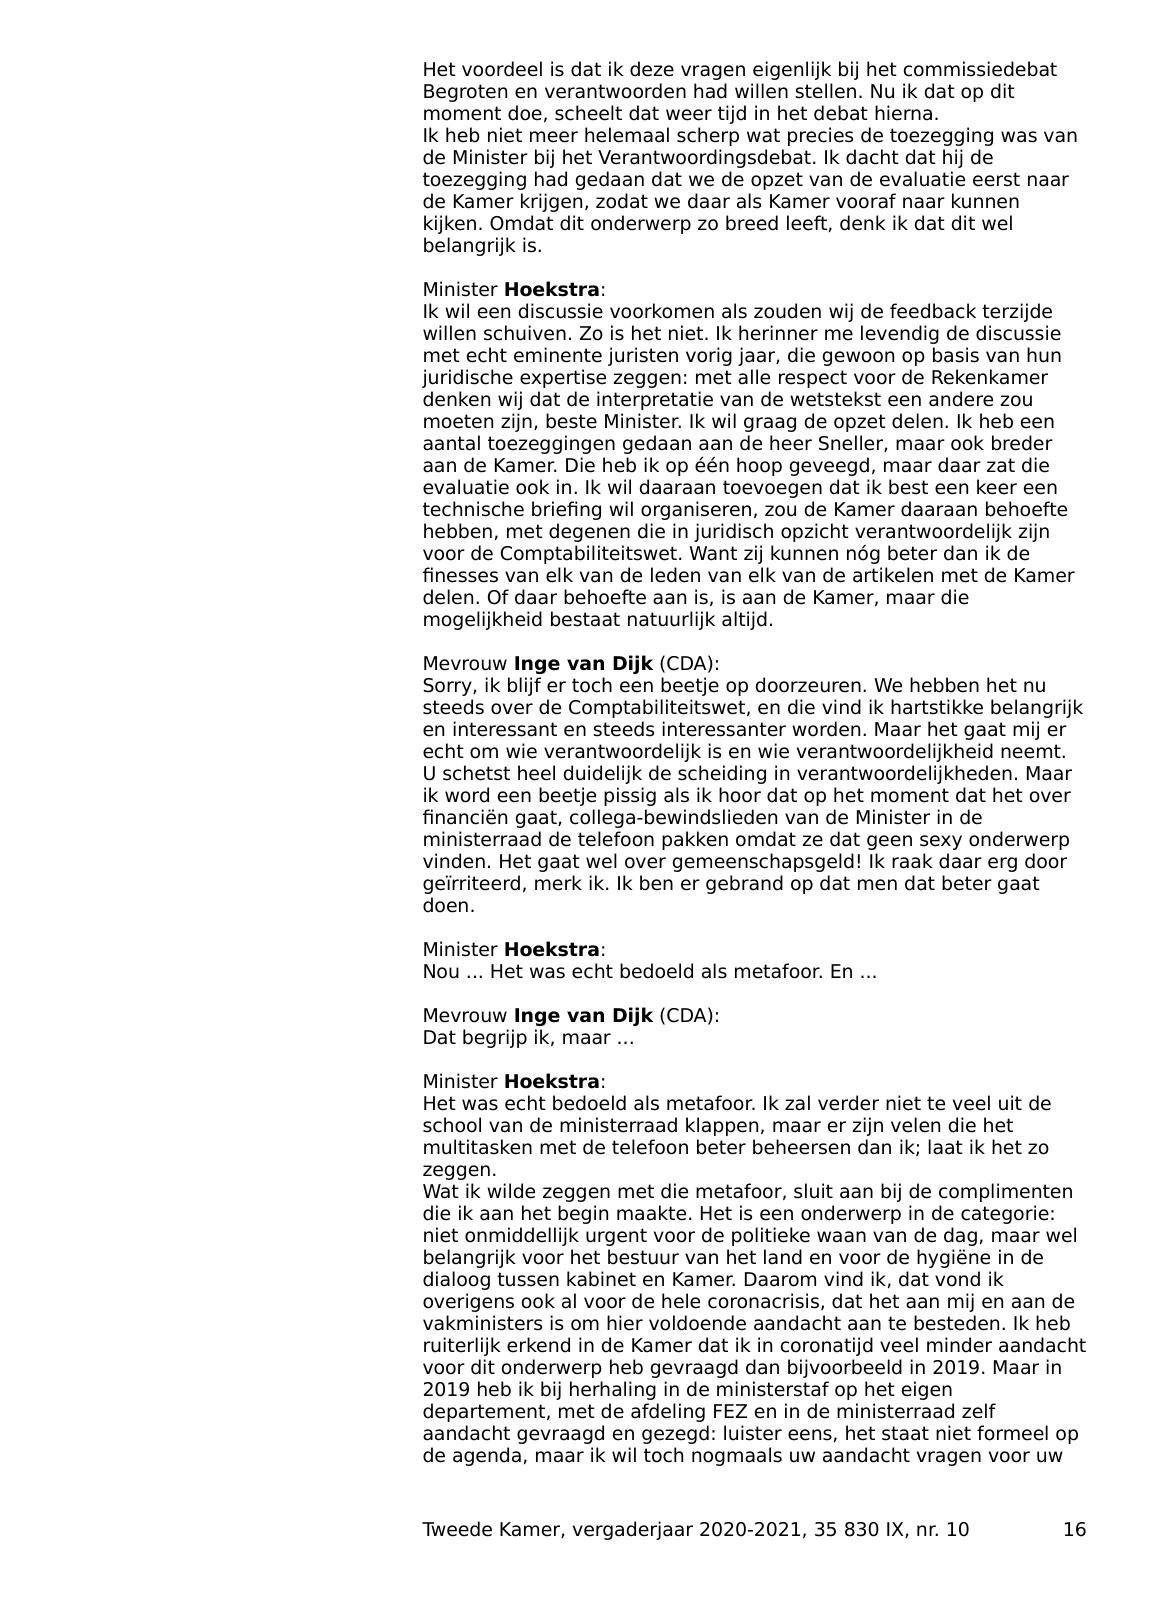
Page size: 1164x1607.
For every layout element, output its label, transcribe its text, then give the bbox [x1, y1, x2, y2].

text Het voordeel is dat ik deze vragen eigenlijk bij het commissiedebat Begroten en verantwoorden had willen stellen. Nu ik dat op dit moment doe, scheelt dat weer tijd in het debat hierna. [422, 59, 1087, 125]
text Minister Hoekstra: [422, 279, 1087, 301]
text Minister Hoekstra: [422, 1071, 1087, 1093]
text Mevrouw Inge van Dijk (CDA): [422, 653, 1087, 675]
text Minister Hoekstra: [422, 939, 1087, 961]
text Het was echt bedoeld als metafoor. Ik zal verder niet te veel uit de school van de ministerraad klappen, maar er zijn velen die het multitasken met de telefoon beter beheersen dan ik; laat ik het zo zeggen. [422, 1093, 1087, 1181]
text Sorry, ik blijf er toch een beetje op doorzeuren. We hebben het nu steeds over de Comptabiliteitswet, en die vind ik hartstikke belangrijk en interessant en steeds interessanter worden. Maar het gaat mij er echt om wie verantwoordelijk is en wie verantwoordelijkheid neemt. U schetst heel duidelijk de scheiding in verantwoordelijkheden. Maar ik word een beetje pissig als ik hoor dat op het moment dat het over financiën gaat, collega-bewindslieden van de Minister in de ministerraad de telefoon pakken omdat ze dat geen sexy onderwerp vinden. Het gaat wel over gemeenschapsgeld! Ik raak daar erg door geïrriteerd, merk ik. Ik ben er gebrand op dat men dat beter gaat doen. [422, 675, 1087, 917]
text Nou ... Het was echt bedoeld als metafoor. En ... [422, 961, 1087, 983]
text Wat ik wilde zeggen met die metafoor, sluit aan bij de complimenten die ik aan het begin maakte. Het is een onderwerp in de categorie: niet onmiddellijk urgent voor de politieke waan van de dag, maar wel belangrijk voor het bestuur van het land en voor de hygiëne in de dialoog tussen kabinet en Kamer. Daarom vind ik, dat vond ik overigens ook al voor de hele coronacrisis, dat het aan mij en aan de vakministers is om hier voldoende aandacht aan te besteden. Ik heb ruiterlijk erkend in de Kamer dat ik in coronatijd veel minder aandacht voor dit onderwerp heb gevraagd dan bijvoorbeeld in 2019. Maar in 2019 heb ik bij herhaling in de ministerstaf op het eigen departement, met de afdeling FEZ en in de ministerraad zelf aandacht gevraagd en gezegd: luister eens, het staat niet formeel op de agenda, maar ik wil toch nogmaals uw aandacht vragen voor uw [422, 1181, 1087, 1467]
text Ik heb niet meer helemaal scherp wat precies de toezegging was van de Minister bij het Verantwoordingsdebat. Ik dacht dat hij de toezegging had gedaan dat we de opzet van de evaluatie eerst naar de Kamer krijgen, zodat we daar als Kamer vooraf naar kunnen kijken. Omdat dit onderwerp zo breed leeft, denk ik dat dit wel belangrijk is. [422, 125, 1087, 257]
text Dat begrijp ik, maar ... [422, 1027, 1087, 1049]
text Mevrouw Inge van Dijk (CDA): [422, 1005, 1087, 1027]
text Ik wil een discussie voorkomen als zouden wij de feedback terzijde willen schuiven. Zo is het niet. Ik herinner me levendig de discussie met echt eminente juristen vorig jaar, die gewoon op basis van hun juridische expertise zeggen: met alle respect voor de Rekenkamer denken wij dat de interpretatie van de wetstekst een andere zou moeten zijn, beste Minister. Ik wil graag de opzet delen. Ik heb een aantal toezeggingen gedaan aan de heer Sneller, maar ook breder aan de Kamer. Die heb ik op één hoop geveegd, maar daar zat die evaluatie ook in. Ik wil daaraan toevoegen dat ik best een keer een technische briefing wil organiseren, zou de Kamer daaraan behoefte hebben, met degenen die in juridisch opzicht verantwoordelijk zijn voor de Comptabiliteitswet. Want zij kunnen nóg beter dan ik de finesses van elk van de leden van elk van de artikelen met de Kamer delen. Of daar behoefte aan is, is aan de Kamer, maar die mogelijkheid bestaat natuurlijk altijd. [422, 301, 1087, 631]
